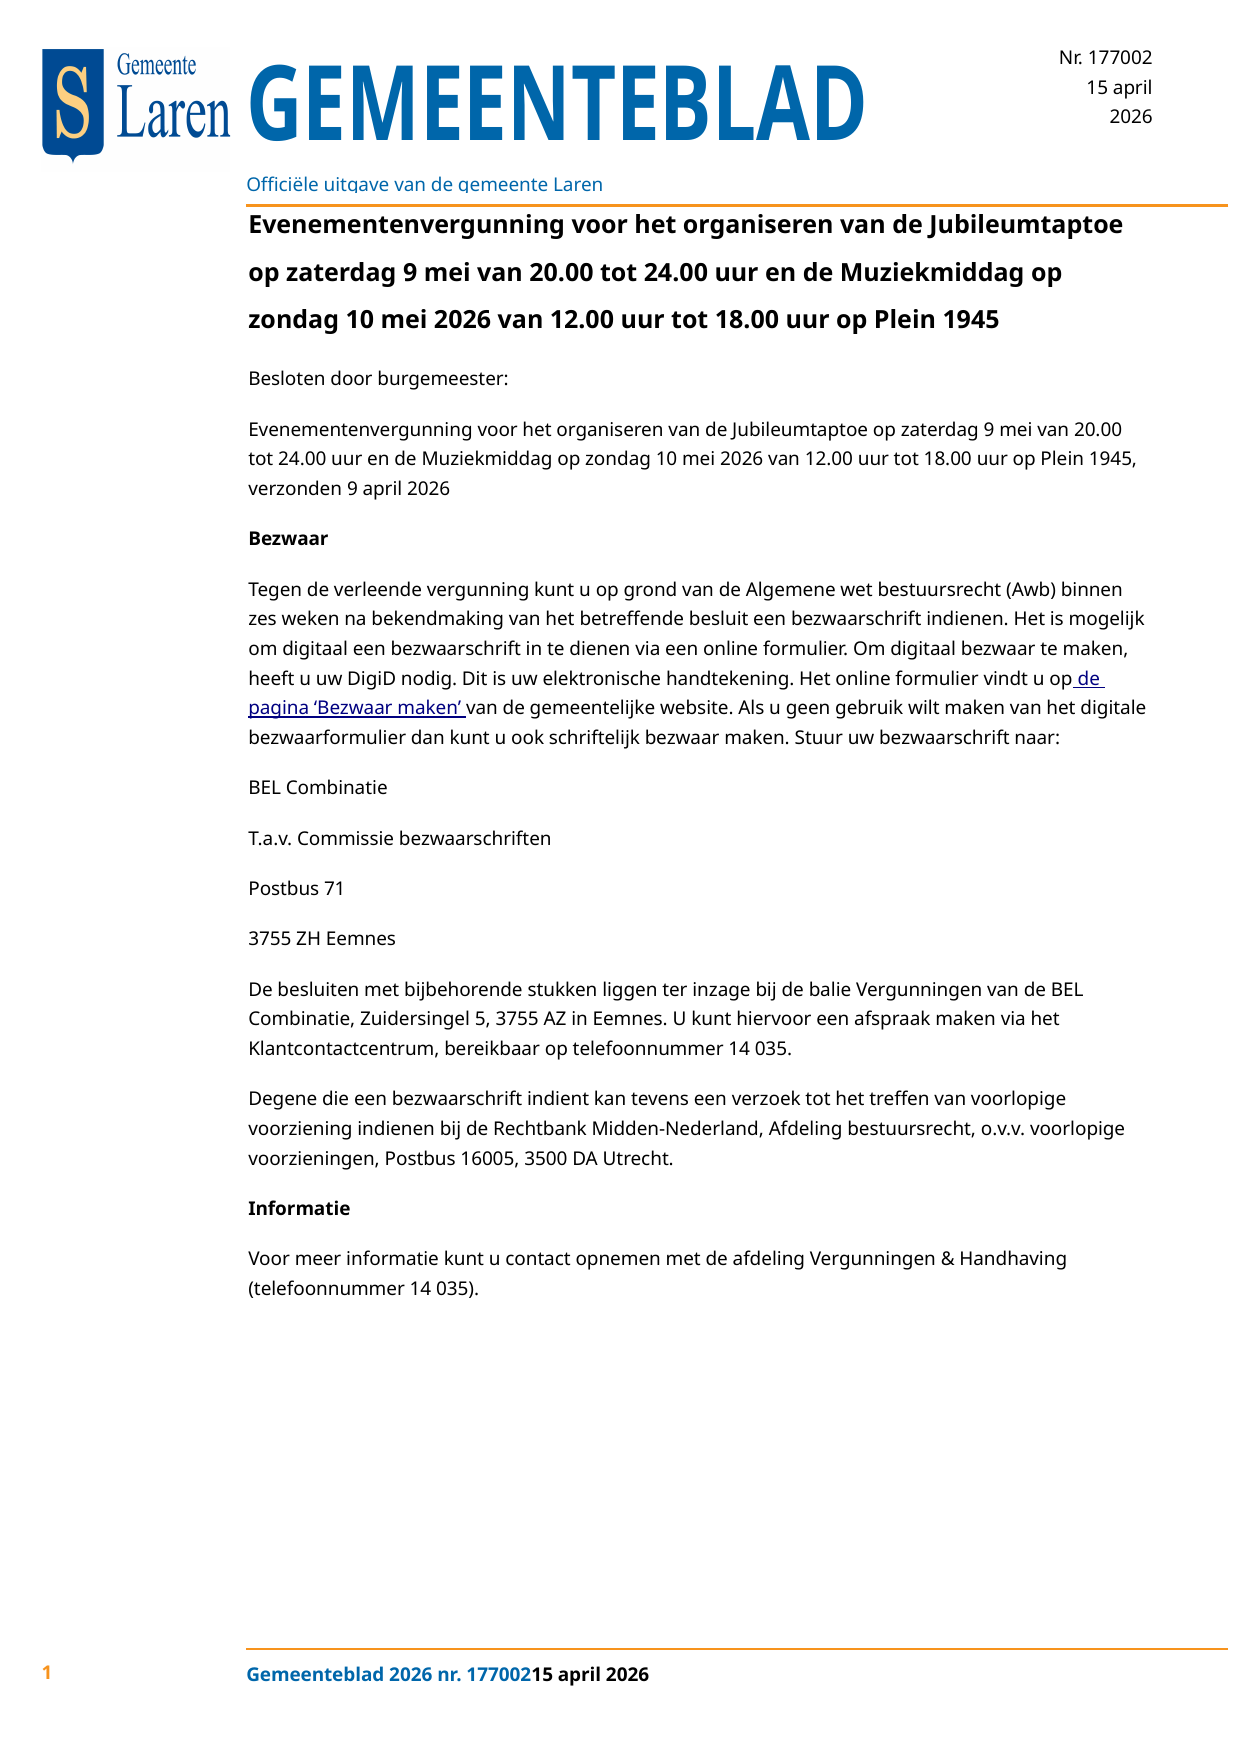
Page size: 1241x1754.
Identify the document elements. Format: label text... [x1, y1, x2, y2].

text Degene die een bezwaarschrift indient kan tevens een verzoek tot het treffen van voorlopige voorziening indienen bij de Rechtbank Midden-Nederland, Afdeling bestuursrecht, o.v.v. voorlopige voorzieningen, Postbus 16005, 3500 DA Utrecht. [248, 1086, 1152, 1170]
text Postbus 71 [248, 875, 1152, 901]
text Besloten door burgemeester: [248, 366, 1152, 391]
text Voor meer informatie kunt u contact opnemen met de afdeling Vergunningen & Handhaving (telefoonnummer 14 035). [248, 1246, 1152, 1301]
text Evenementenvergunning voor het organiseren van de Jubileumtaptoe op zaterdag 9 mei van 20.00 tot 24.00 uur en de Muziekmiddag op zondag 10 mei 2026 van 12.00 uur tot 18.00 uur op Plein 1945, verzonden 9 april 2026 [248, 416, 1152, 501]
text Informatie [248, 1195, 1152, 1221]
picture [41, 47, 231, 172]
text De besluiten met bijbehorende stukken liggen ter inzage bij de balie Vergunningen van de BEL Combinatie, Zuidersingel 5, 3755 AZ in Eemnes. U kunt hiervoor een afspraak maken via het Klantcontactcentrum, bereikbaar op telefoonnummer 14 035. [248, 976, 1152, 1061]
text Evenementenvergunning voor het organiseren van de Jubileumtaptoe op zaterdag 9 mei van 20.00 tot 24.00 uur en de Muziekmiddag op zondag 10 mei 2026 van 12.00 uur tot 18.00 uur op Plein 1945 [248, 207, 1152, 336]
text BEL Combinatie [248, 774, 1152, 800]
text Bezwaar [248, 526, 1152, 551]
text T.a.v. Commissie bezwaarschriften [248, 825, 1152, 850]
text 3755 ZH Eemnes [248, 926, 1152, 951]
text Tegen de verleende vergunning kunt u op grond van de Algemene wet bestuursrecht (Awb) binnen zes weken na bekendmaking van het betreffende besluit een bezwaarschrift indienen. Het is mogelijk om digitaal een bezwaarschrift in te dienen via een online formulier. Om digitaal bezwaar te maken, heeft u uw DigiD nodig. Dit is uw elektronische handtekening. Het online formulier vindt u op de pagina ‘Bezwaar maken’ van de gemeentelijke website. Als u geen gebruik wilt maken van het digitale bezwaarformulier dan kunt u ook schriftelijk bezwaar maken. Stuur uw bezwaarschrift naar: [248, 576, 1152, 749]
